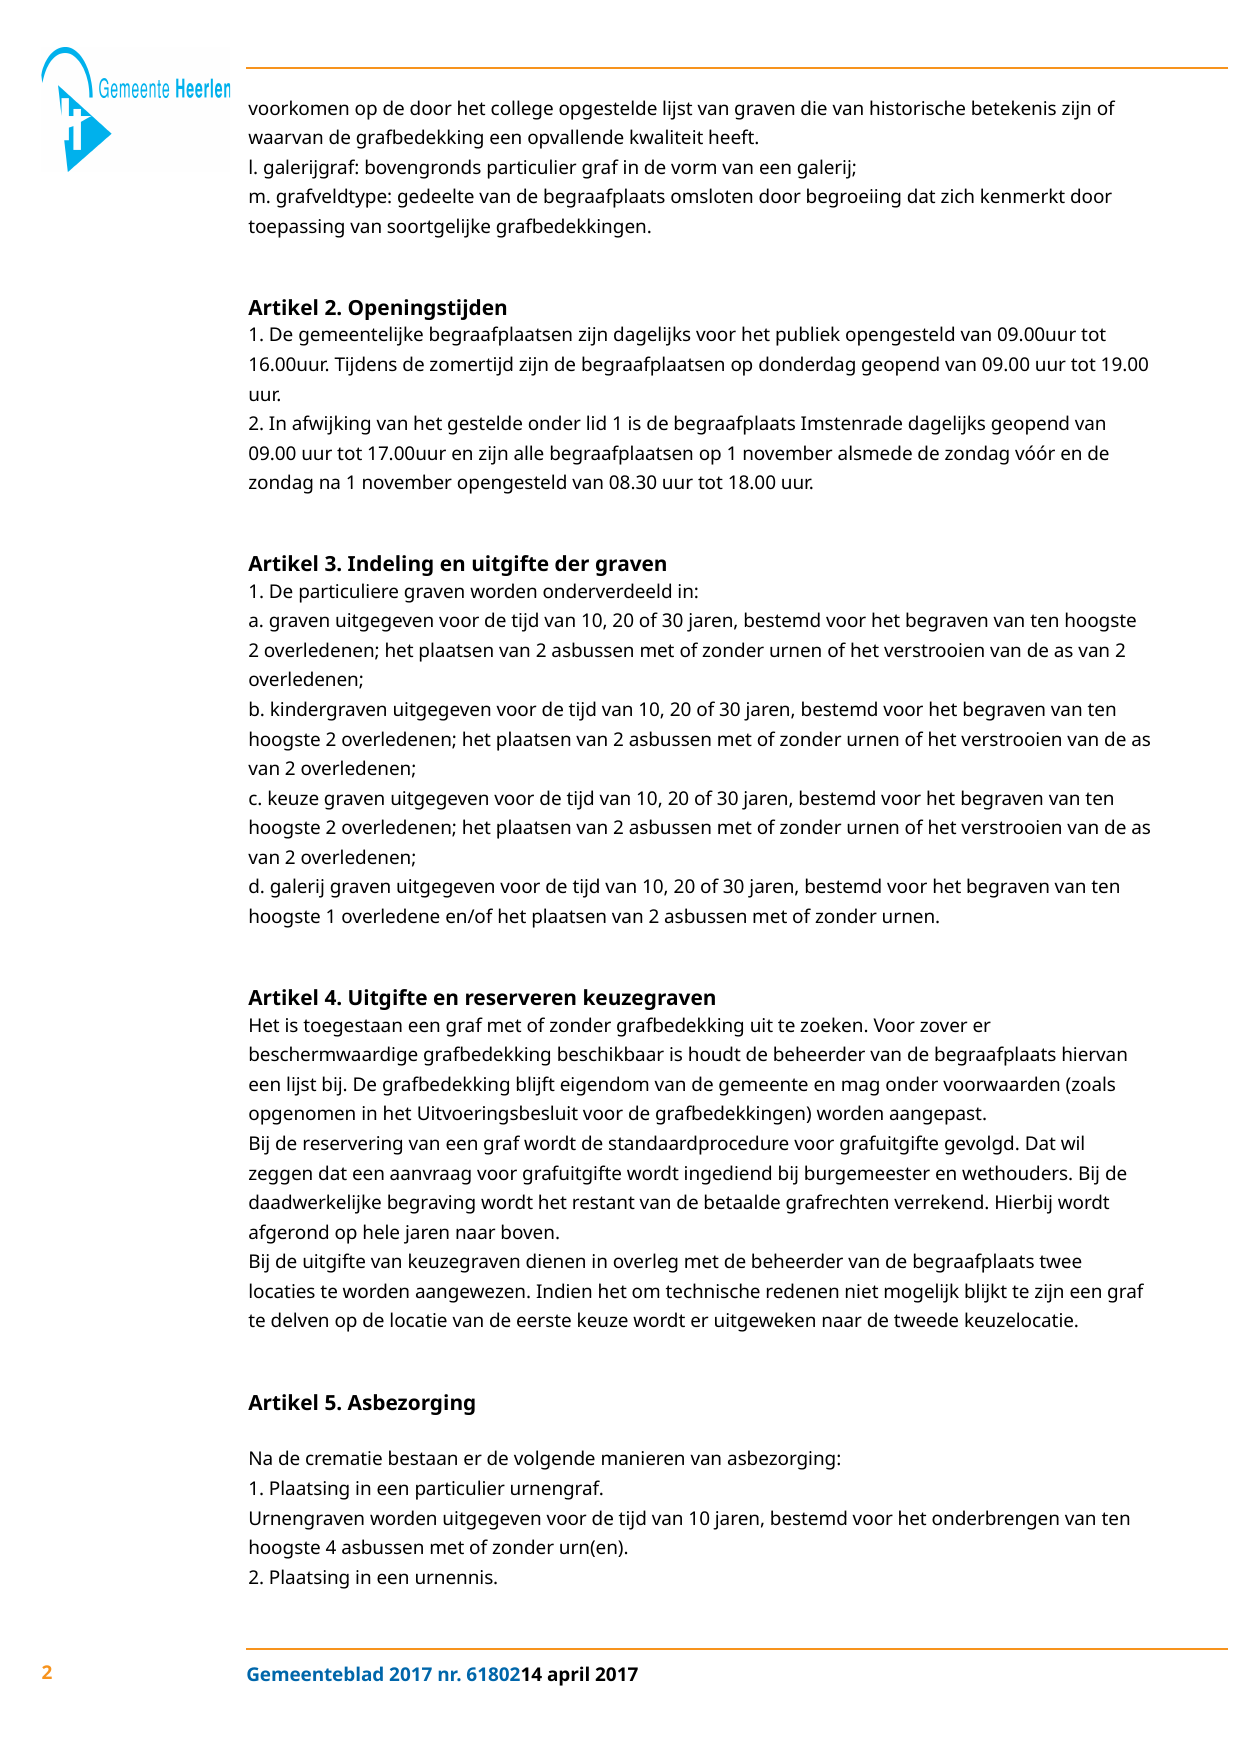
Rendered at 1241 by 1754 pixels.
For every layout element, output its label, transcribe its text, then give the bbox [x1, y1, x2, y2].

text b. kindergraven uitgegeven voor de tijd van 10, 20 of 30 jaren, bestemd voor het begraven van ten hoogste 2 overledenen; het plaatsen van 2 asbussen met of zonder urnen of het verstrooien van de as van 2 overledenen; [248, 696, 1152, 781]
text 2. Plaatsing in een urnennis. [248, 1564, 1152, 1590]
text m. grafveldtype: gedeelte van de begraafplaats omsloten door begroeiing dat zich kenmerkt door toepassing van soortgelijke grafbedekkingen. [248, 183, 1152, 239]
text a. graven uitgegeven voor de tijd van 10, 20 of 30 jaren, bestemd voor het begraven van ten hoogste 2 overledenen; het plaatsen van 2 asbussen met of zonder urnen of het verstrooien van de as van 2 overledenen; [248, 607, 1152, 692]
picture [41, 47, 58, 70]
text d. galerij graven uitgegeven voor de tijd van 10, 20 of 30 jaren, bestemd voor het begraven van ten hoogste 1 overledene en/of het plaatsen van 2 asbussen met of zonder urnen. [248, 874, 1152, 929]
text l. galerijgraf: bovengronds particulier graf in de vorm van een galerij; [248, 154, 1152, 180]
text 2. In afwijking van het gestelde onder lid 1 is de begraafplaats Imstenrade dagelijks geopend van 09.00 uur tot 17.00uur en zijn alle begraafplaatsen op 1 november alsmede de zondag vóór en de zondag na 1 november opengesteld van 08.30 uur tot 18.00 uur. [248, 410, 1152, 495]
text 1. De gemeentelijke begraafplaatsen zijn dagelijks voor het publiek opengesteld van 09.00uur tot 16.00uur. Tijdens de zomertijd zijn de begraafplaatsen op donderdag geopend van 09.00 uur tot 19.00 uur. [248, 322, 1152, 406]
text Bij de reservering van een graf wordt de standaardprocedure voor grafuitgifte gevolgd. Dat wil zeggen dat een aanvraag voor grafuitgifte wordt ingediend bij burgemeester en wethouders. Bij de daadwerkelijke begraving wordt het restant van de betaalde grafrechten verrekend. Hierbij wordt afgerond op hele jaren naar boven. [248, 1130, 1152, 1244]
text Bij de uitgifte van keuzegraven dienen in overleg met de beheerder van de begraafplaats twee locaties te worden aangewezen. Indien het om technische redenen niet mogelijk blijkt te zijn een graf te delven op de locatie van de eerste keuze wordt er uitgeweken naar de tweede keuzelocatie. [248, 1248, 1152, 1333]
text Het is toegestaan een graf met of zonder grafbedekking uit te zoeken. Voor zover er beschermwaardige grafbedekking beschikbaar is houdt de beheerder van de begraafplaats hiervan een lijst bij. De grafbedekking blijft eigendom van de gemeente en mag onder voorwaarden (zoals opgenomen in het Uitvoeringsbesluit voor de grafbedekkingen) worden aangepast. [248, 1012, 1152, 1126]
text 1. De particuliere graven worden onderverdeeld in: [248, 578, 1152, 604]
text Artikel 2. Openingstijden [248, 293, 1152, 322]
text Na de crematie bestaan er de volgende manieren van asbezorging: [248, 1446, 1152, 1471]
text c. keuze graven uitgegeven voor de tijd van 10, 20 of 30 jaren, bestemd voor het begraven van ten hoogste 2 overledenen; het plaatsen van 2 asbussen met of zonder urnen of het verstrooien van de as van 2 overledenen; [248, 785, 1152, 870]
text Artikel 5. Asbezorging [248, 1388, 1152, 1416]
text Artikel 4. Uitgifte en reserveren keuzegraven [248, 983, 1152, 1012]
text Artikel 3. Indeling en uitgifte der graven [248, 549, 1152, 578]
picture [41, 47, 231, 172]
text voorkomen op de door het college opgestelde lijst van graven die van historische betekenis zijn of waarvan de grafbedekking een opvallende kwaliteit heeft. [248, 95, 1152, 150]
text Urnengraven worden uitgegeven voor de tijd van 10 jaren, bestemd voor het onderbrengen van ten hoogste 4 asbussen met of zonder urn(en). [248, 1505, 1152, 1560]
text 1. Plaatsing in een particulier urnengraf. [248, 1475, 1152, 1501]
